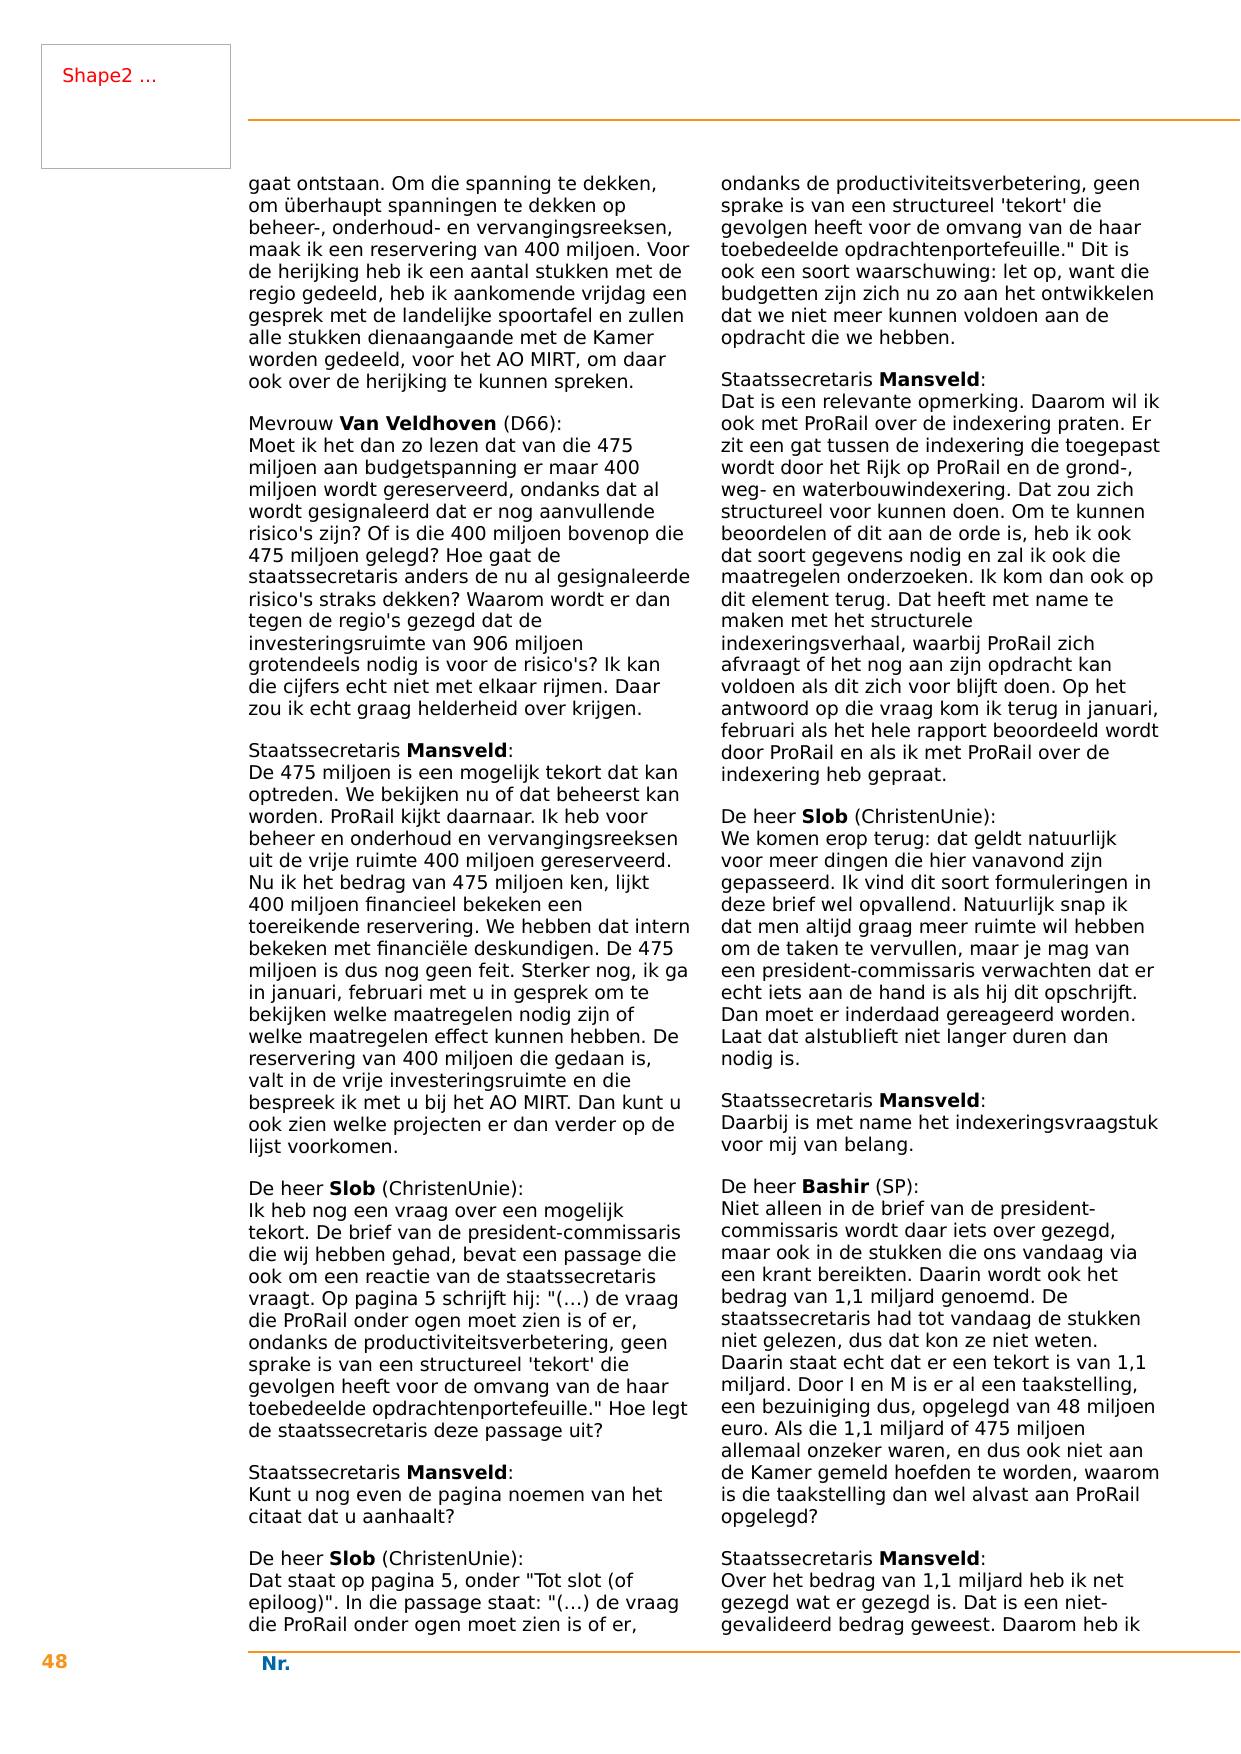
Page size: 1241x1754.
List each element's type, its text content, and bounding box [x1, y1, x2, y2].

text Staatssecretaris Mansveld: [721, 1548, 1163, 1569]
text De heer Slob (ChristenUnie): [248, 1548, 691, 1569]
text Moet ik het dan zo lezen dat van die 475 miljoen aan budgetspanning er maar 400 miljoen wordt gereserveerd, ondanks dat al wordt gesignaleerd dat er nog aanvullende risico's zijn? Of is die 400 miljoen bovenop die 475 miljoen gelegd? Hoe gaat de staatssecretaris anders de nu al gesignaleerde risico's straks dekken? Waarom wordt er dan tegen de regio's gezegd dat de investeringsruimte van 906 miljoen grotendeels nodig is voor de risico's? Ik kan die cijfers echt niet met elkaar rijmen. Daar zou ik echt graag helderheid over krijgen. [248, 434, 691, 720]
text Mevrouw Van Veldhoven (D66): [248, 413, 691, 434]
text Ik heb nog een vraag over een mogelijk tekort. De brief van de president-commissaris die wij hebben gehad, bevat een passage die ook om een reactie van de staatssecretaris vraagt. Op pagina 5 schrijft hij: "(…) de vraag die ProRail onder ogen moet zien is of er, ondanks de productiviteitsverbetering, geen sprake is van een structureel 'tekort' die gevolgen heeft voor de omvang van de haar toebedeelde opdrachtenportefeuille." Hoe legt de staatssecretaris deze passage uit? [248, 1200, 691, 1442]
text Staatssecretaris Mansveld: [721, 369, 1163, 391]
text gaat ontstaan. Om die spanning te dekken, om überhaupt spanningen te dekken op beheer-, onderhoud- en vervangingsreeksen, maak ik een reservering van 400 miljoen. Voor de herijking heb ik een aantal stukken met de regio gedeeld, heb ik aankomende vrijdag een gesprek met de landelijke spoortafel en zullen alle stukken dienaangaande met de Kamer worden gedeeld, voor het AO MIRT, om daar ook over de herijking te kunnen spreken. [248, 173, 691, 393]
text De heer Slob (ChristenUnie): [248, 1178, 691, 1200]
text ondanks de productiviteitsverbetering, geen sprake is van een structureel 'tekort' die gevolgen heeft voor de omvang van de haar toebedeelde opdrachtenportefeuille." Dit is ook een soort waarschuwing: let op, want die budgetten zijn zich nu zo aan het ontwikkelen dat we niet meer kunnen voldoen aan de opdracht die we hebben. [721, 173, 1163, 349]
text Over het bedrag van 1,1 miljard heb ik net gezegd wat er gezegd is. Dat is een niet-gevalideerd bedrag geweest. Daarom heb ik [721, 1569, 1163, 1636]
text We komen erop terug: dat geldt natuurlijk voor meer dingen die hier vanavond zijn gepasseerd. Ik vind dit soort formuleringen in deze brief wel opvallend. Natuurlijk snap ik dat men altijd graag meer ruimte wil hebben om de taken te vervullen, maar je mag van een president-commissaris verwachten dat er echt iets aan de hand is als hij dit opschrijft. Dan moet er inderdaad gereageerd worden. Laat dat alstublieft niet langer duren dan nodig is. [721, 828, 1163, 1070]
text Staatssecretaris Mansveld: [248, 740, 691, 762]
text De heer Slob (ChristenUnie): [721, 806, 1163, 828]
text Dat staat op pagina 5, onder "Tot slot (of epiloog)". In die passage staat: "(…) de vraag die ProRail onder ogen moet zien is of er, [248, 1569, 691, 1636]
text Dat is een relevante opmerking. Daarom wil ik ook met ProRail over de indexering praten. Er zit een gat tussen de indexering die toegepast wordt door het Rijk op ProRail en de grond-, weg- en waterbouwindexering. Dat zou zich structureel voor kunnen doen. Om te kunnen beoordelen of dit aan de orde is, heb ik ook dat soort gegevens nodig en zal ik ook die maatregelen onderzoeken. Ik kom dan ook op dit element terug. Dat heeft met name te maken met het structurele indexeringsverhaal, waarbij ProRail zich afvraagt of het nog aan zijn opdracht kan voldoen als dit zich voor blijft doen. Op het antwoord op die vraag kom ik terug in januari, februari als het hele rapport beoordeeld wordt door ProRail en als ik met ProRail over de indexering heb gepraat. [721, 391, 1163, 786]
text Staatssecretaris Mansveld: [721, 1090, 1163, 1112]
text Kunt u nog even de pagina noemen van het citaat dat u aanhaalt? [248, 1484, 691, 1528]
text De 475 miljoen is een mogelijk tekort dat kan optreden. We bekijken nu of dat beheerst kan worden. ProRail kijkt daarnaar. Ik heb voor beheer en onderhoud en vervangingsreeksen uit de vrije ruimte 400 miljoen gereserveerd. Nu ik het bedrag van 475 miljoen ken, lijkt 400 miljoen financieel bekeken een toereikende reservering. We hebben dat intern bekeken met financiële deskundigen. De 475 miljoen is dus nog geen feit. Sterker nog, ik ga in januari, februari met u in gesprek om te bekijken welke maatregelen nodig zijn of welke maatregelen effect kunnen hebben. De reservering van 400 miljoen die gedaan is, valt in de vrije investeringsruimte en die bespreek ik met u bij het AO MIRT. Dan kunt u ook zien welke projecten er dan verder op de lijst voorkomen. [248, 762, 691, 1158]
text Niet alleen in de brief van de president-commissaris wordt daar iets over gezegd, maar ook in de stukken die ons vandaag via een krant bereikten. Daarin wordt ook het bedrag van 1,1 miljard genoemd. De staatssecretaris had tot vandaag de stukken niet gelezen, dus dat kon ze niet weten. Daarin staat echt dat er een tekort is van 1,1 miljard. Door I en M is er al een taakstelling, een bezuiniging dus, opgelegd van 48 miljoen euro. Als die 1,1 miljard of 475 miljoen allemaal onzeker waren, en dus ook niet aan de Kamer gemeld hoefden te worden, waarom is die taakstelling dan wel alvast aan ProRail opgelegd? [721, 1198, 1163, 1528]
text Staatssecretaris Mansveld: [248, 1462, 691, 1484]
text Daarbij is met name het indexeringsvraagstuk voor mij van belang. [721, 1112, 1163, 1156]
text De heer Bashir (SP): [721, 1176, 1163, 1198]
